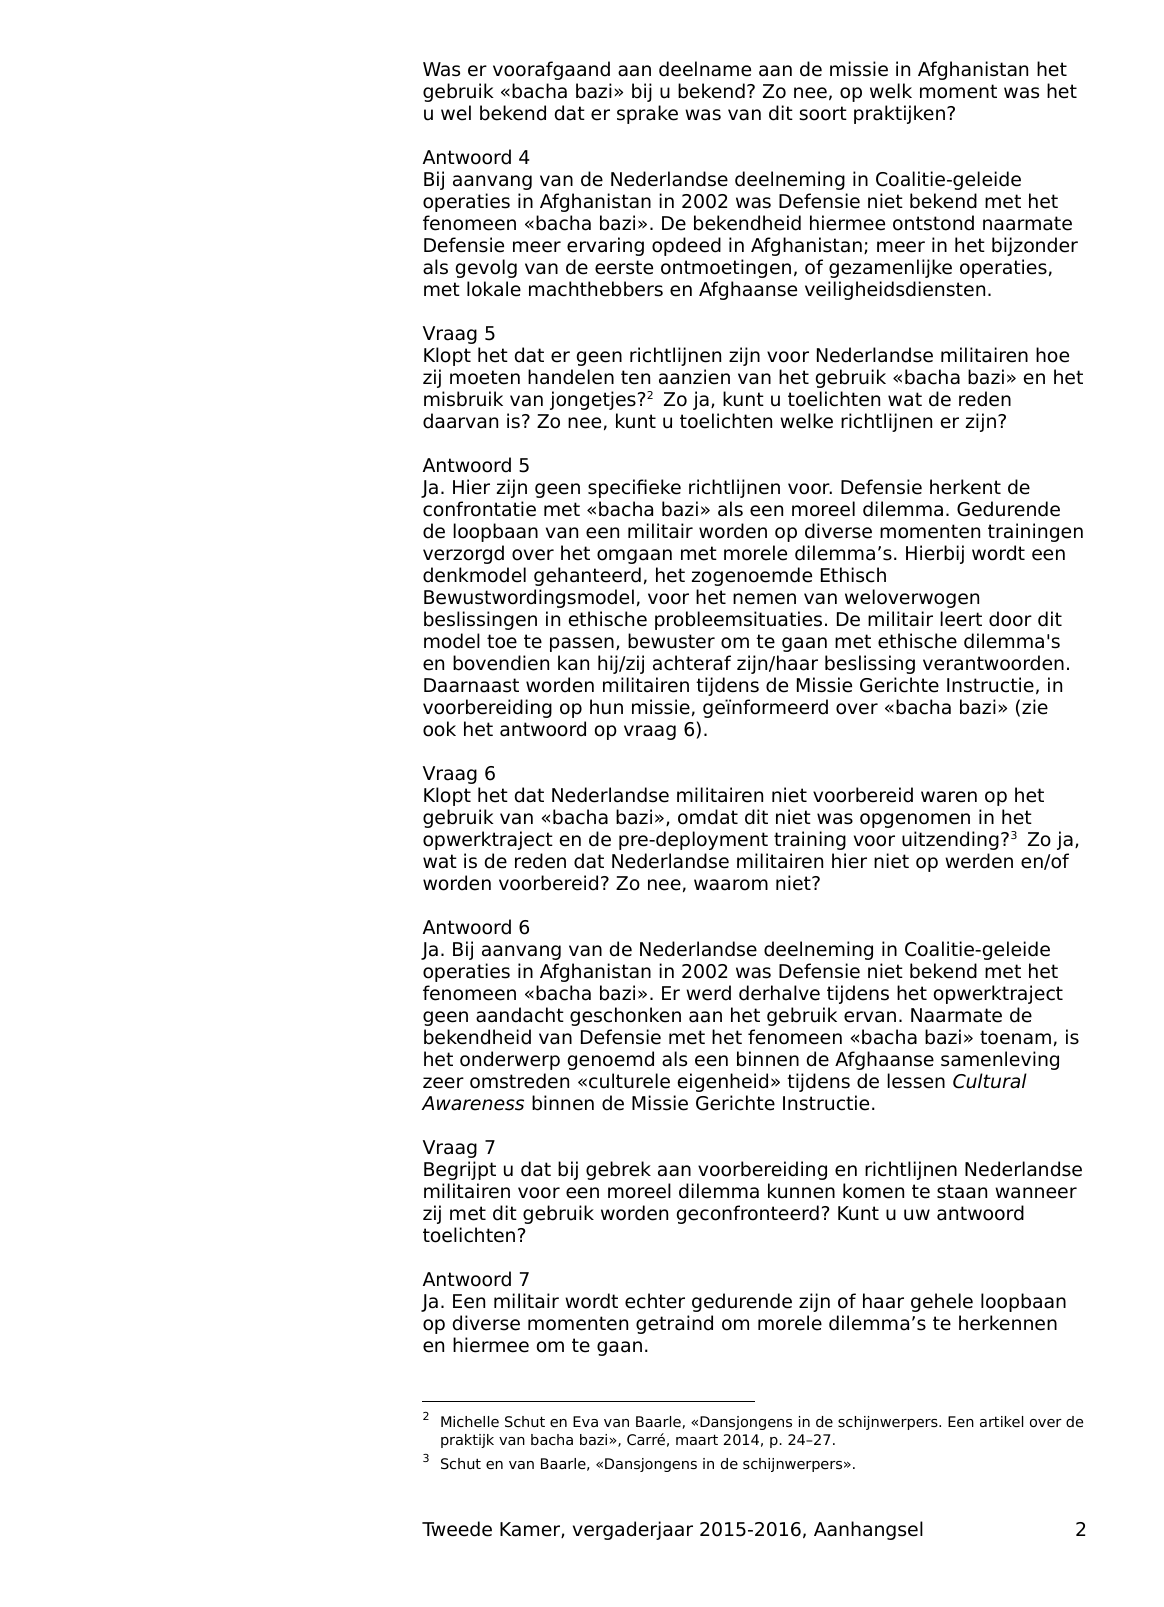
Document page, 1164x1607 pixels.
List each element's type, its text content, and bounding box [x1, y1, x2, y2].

text Antwoord 5 [422, 455, 1087, 477]
text Antwoord 4 [422, 147, 1087, 169]
text Antwoord 7 [422, 1269, 1087, 1291]
text Ja. Hier zijn geen specifieke richtlijnen voor. Defensie herkent de confrontatie met «bacha bazi» als een moreel dilemma. Gedurende de loopbaan van een militair worden op diverse momenten trainingen verzorgd over het omgaan met morele dilemma’s. Hierbij wordt een denkmodel gehanteerd, het zogenoemde Ethisch Bewustwordingsmodel, voor het nemen van weloverwogen beslissingen in ethische probleemsituaties. De militair leert door dit model toe te passen, bewuster om te gaan met ethische dilemma's en bovendien kan hij/zij achteraf zijn/haar beslissing verantwoorden. Daarnaast worden militairen tijdens de Missie Gerichte Instructie, in voorbereiding op hun missie, geïnformeerd over «bacha bazi» (zie ook het antwoord op vraag 6). [422, 477, 1087, 741]
text Vraag 7 [422, 1137, 1087, 1159]
text Bij aanvang van de Nederlandse deelneming in Coalitie-geleide operaties in Afghanistan in 2002 was Defensie niet bekend met het fenomeen «bacha bazi». De bekendheid hiermee ontstond naarmate Defensie meer ervaring opdeed in Afghanistan; meer in het bijzonder als gevolg van de eerste ontmoetingen, of gezamenlijke operaties, met lokale machthebbers en Afghaanse veiligheidsdiensten. [422, 169, 1087, 301]
text Vraag 6 [422, 763, 1087, 785]
text Begrijpt u dat bij gebrek aan voorbereiding en richtlijnen Nederlandse militairen voor een moreel dilemma kunnen komen te staan wanneer zij met dit gebruik worden geconfronteerd? Kunt u uw antwoord toelichten? [422, 1159, 1087, 1247]
text Ja. Een militair wordt echter gedurende zijn of haar gehele loopbaan op diverse momenten getraind om morele dilemma’s te herkennen en hiermee om te gaan. [422, 1291, 1087, 1357]
text Ja. Bij aanvang van de Nederlandse deelneming in Coalitie-geleide operaties in Afghanistan in 2002 was Defensie niet bekend met het fenomeen «bacha bazi». Er werd derhalve tijdens het opwerktraject geen aandacht geschonken aan het gebruik ervan. Naarmate de bekendheid van Defensie met het fenomeen «bacha bazi» toenam, is het onderwerp genoemd als een binnen de Afghaanse samenleving zeer omstreden «culturele eigenheid» tijdens de lessen Cultural Awareness binnen de Missie Gerichte Instructie. [422, 939, 1087, 1115]
text Schut en van Baarle, «Dansjongens in de schijnwerpers». [422, 1452, 1087, 1474]
text Klopt het dat Nederlandse militairen niet voorbereid waren op het gebruik van «bacha bazi», omdat dit niet was opgenomen in het opwerktraject en de pre-deployment training voor uitzending? Zo ja, wat is de reden dat Nederlandse militairen hier niet op werden en/of worden voorbereid? Zo nee, waarom niet? [422, 785, 1087, 895]
text Was er voorafgaand aan deelname aan de missie in Afghanistan het gebruik «bacha bazi» bij u bekend? Zo nee, op welk moment was het u wel bekend dat er sprake was van dit soort praktijken? [422, 59, 1087, 125]
text Vraag 5 [422, 323, 1087, 345]
text Michelle Schut en Eva van Baarle, «Dansjongens in de schijnwerpers. Een artikel over de praktijk van bacha bazi», Carré, maart 2014, p. 24–27. [422, 1410, 1087, 1449]
text Klopt het dat er geen richtlijnen zijn voor Nederlandse militairen hoe zij moeten handelen ten aanzien van het gebruik «bacha bazi» en het misbruik van jongetjes? Zo ja, kunt u toelichten wat de reden daarvan is? Zo nee, kunt u toelichten welke richtlijnen er zijn? [422, 345, 1087, 433]
text Antwoord 6 [422, 917, 1087, 939]
